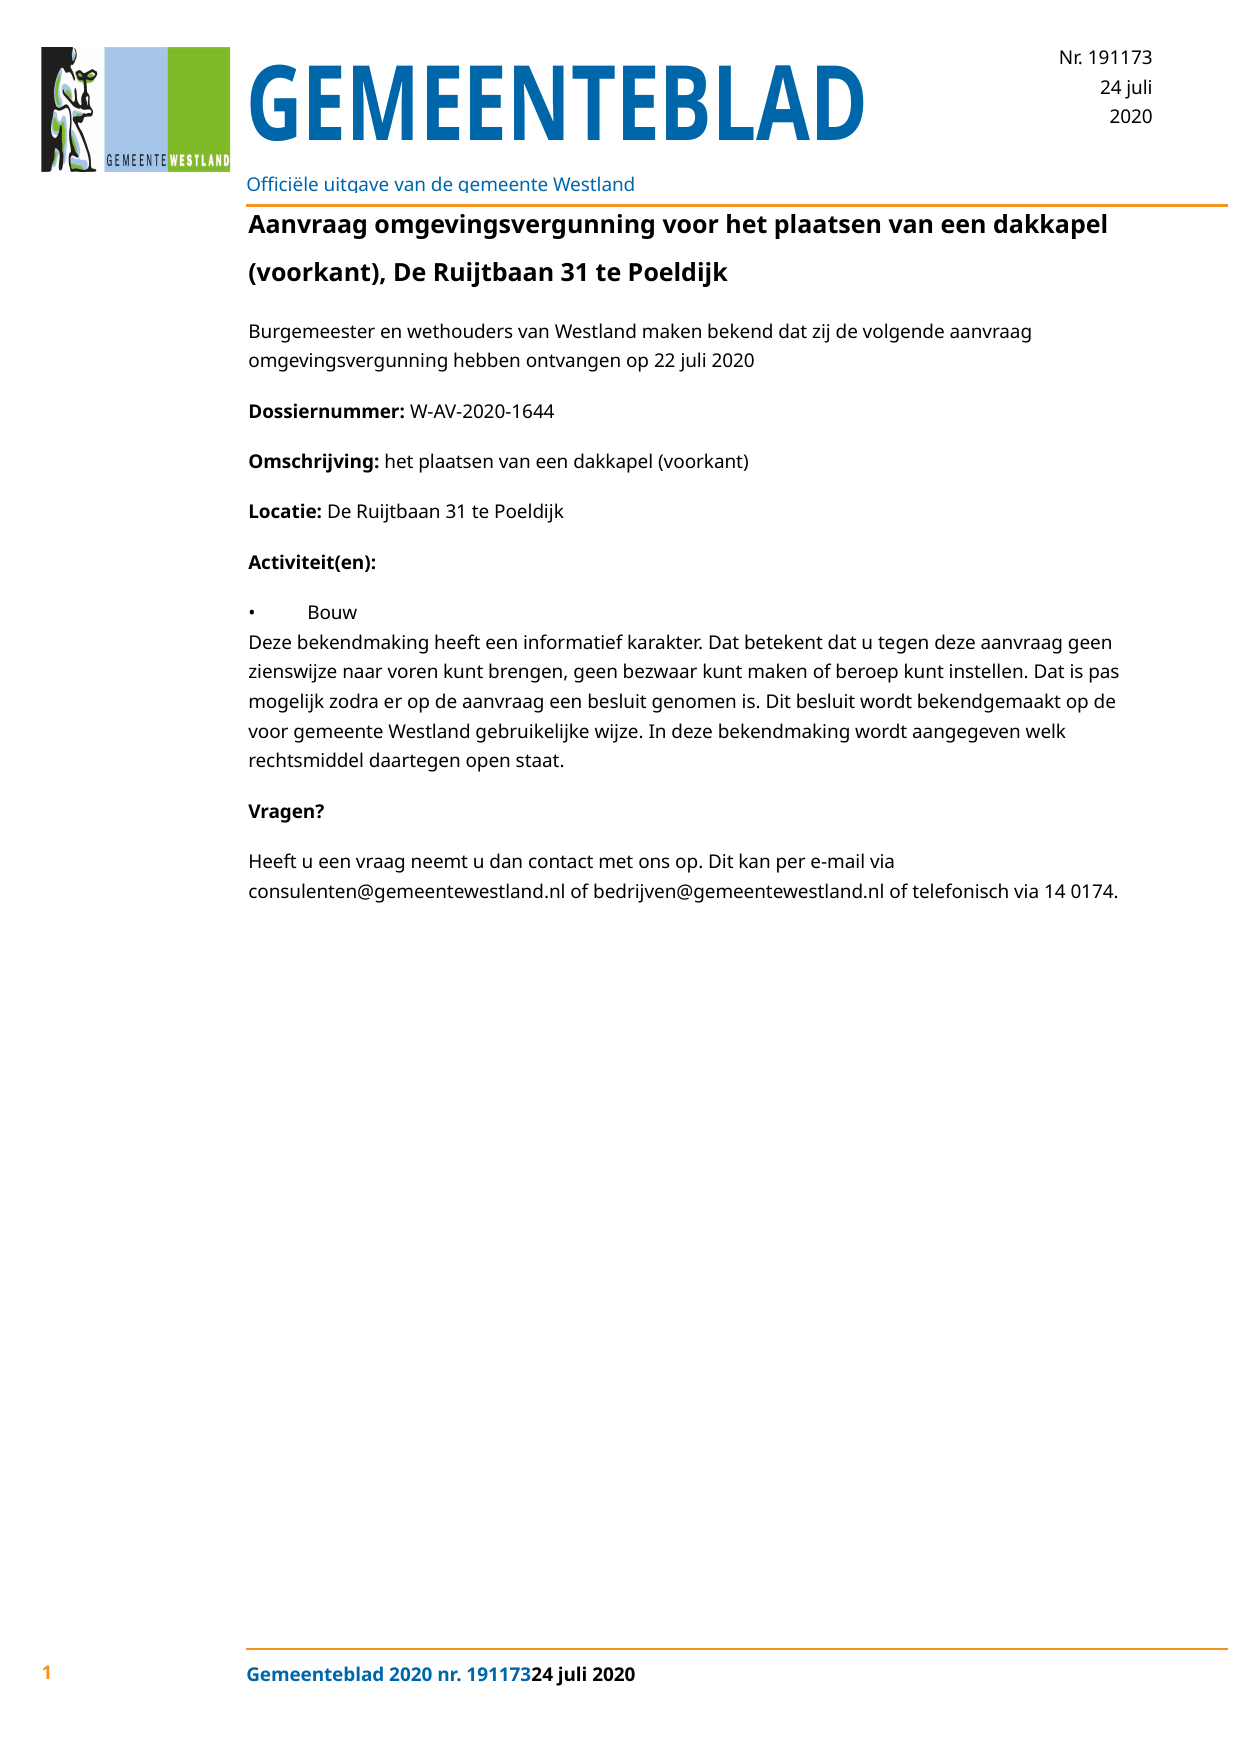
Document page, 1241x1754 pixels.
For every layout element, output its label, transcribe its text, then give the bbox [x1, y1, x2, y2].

text Heeft u een vraag neemt u dan contact met ons op. Dit kan per e-mail via consulenten@gemeentewestland.nl of bedrijven@gemeentewestland.nl of telefonisch via 14 0174. [248, 848, 1152, 904]
text Aanvraag omgevingsvergunning voor het plaatsen van een dakkapel (voorkant), De Ruijtbaan 31 te Poeldijk [248, 207, 1152, 288]
text Omschrijving: het plaatsen van een dakkapel (voorkant) [248, 448, 1152, 474]
text Vragen? [248, 798, 1152, 824]
list Bouw [248, 599, 1152, 625]
picture [41, 47, 231, 172]
text Locatie: De Ruijtbaan 31 te Poeldijk [248, 499, 1152, 524]
text Burgemeester en wethouders van Westland maken bekend dat zij de volgende aanvraag omgevingsvergunning hebben ontvangen op 22 juli 2020 [248, 318, 1152, 373]
text Deze bekendmaking heeft een informatief karakter. Dat betekent dat u tegen deze aanvraag geen zienswijze naar voren kunt brengen, geen bezwaar kunt maken of beroep kunt instellen. Dat is pas mogelijk zodra er op de aanvraag een besluit genomen is. Dit besluit wordt bekendgemaakt op de voor gemeente Westland gebruikelijke wijze. In deze bekendmaking wordt aangegeven welk rechtsmiddel daartegen open staat. [248, 629, 1152, 773]
text Activiteit(en): [248, 549, 1152, 575]
text Dossiernummer: W-AV-2020-1644 [248, 398, 1152, 424]
